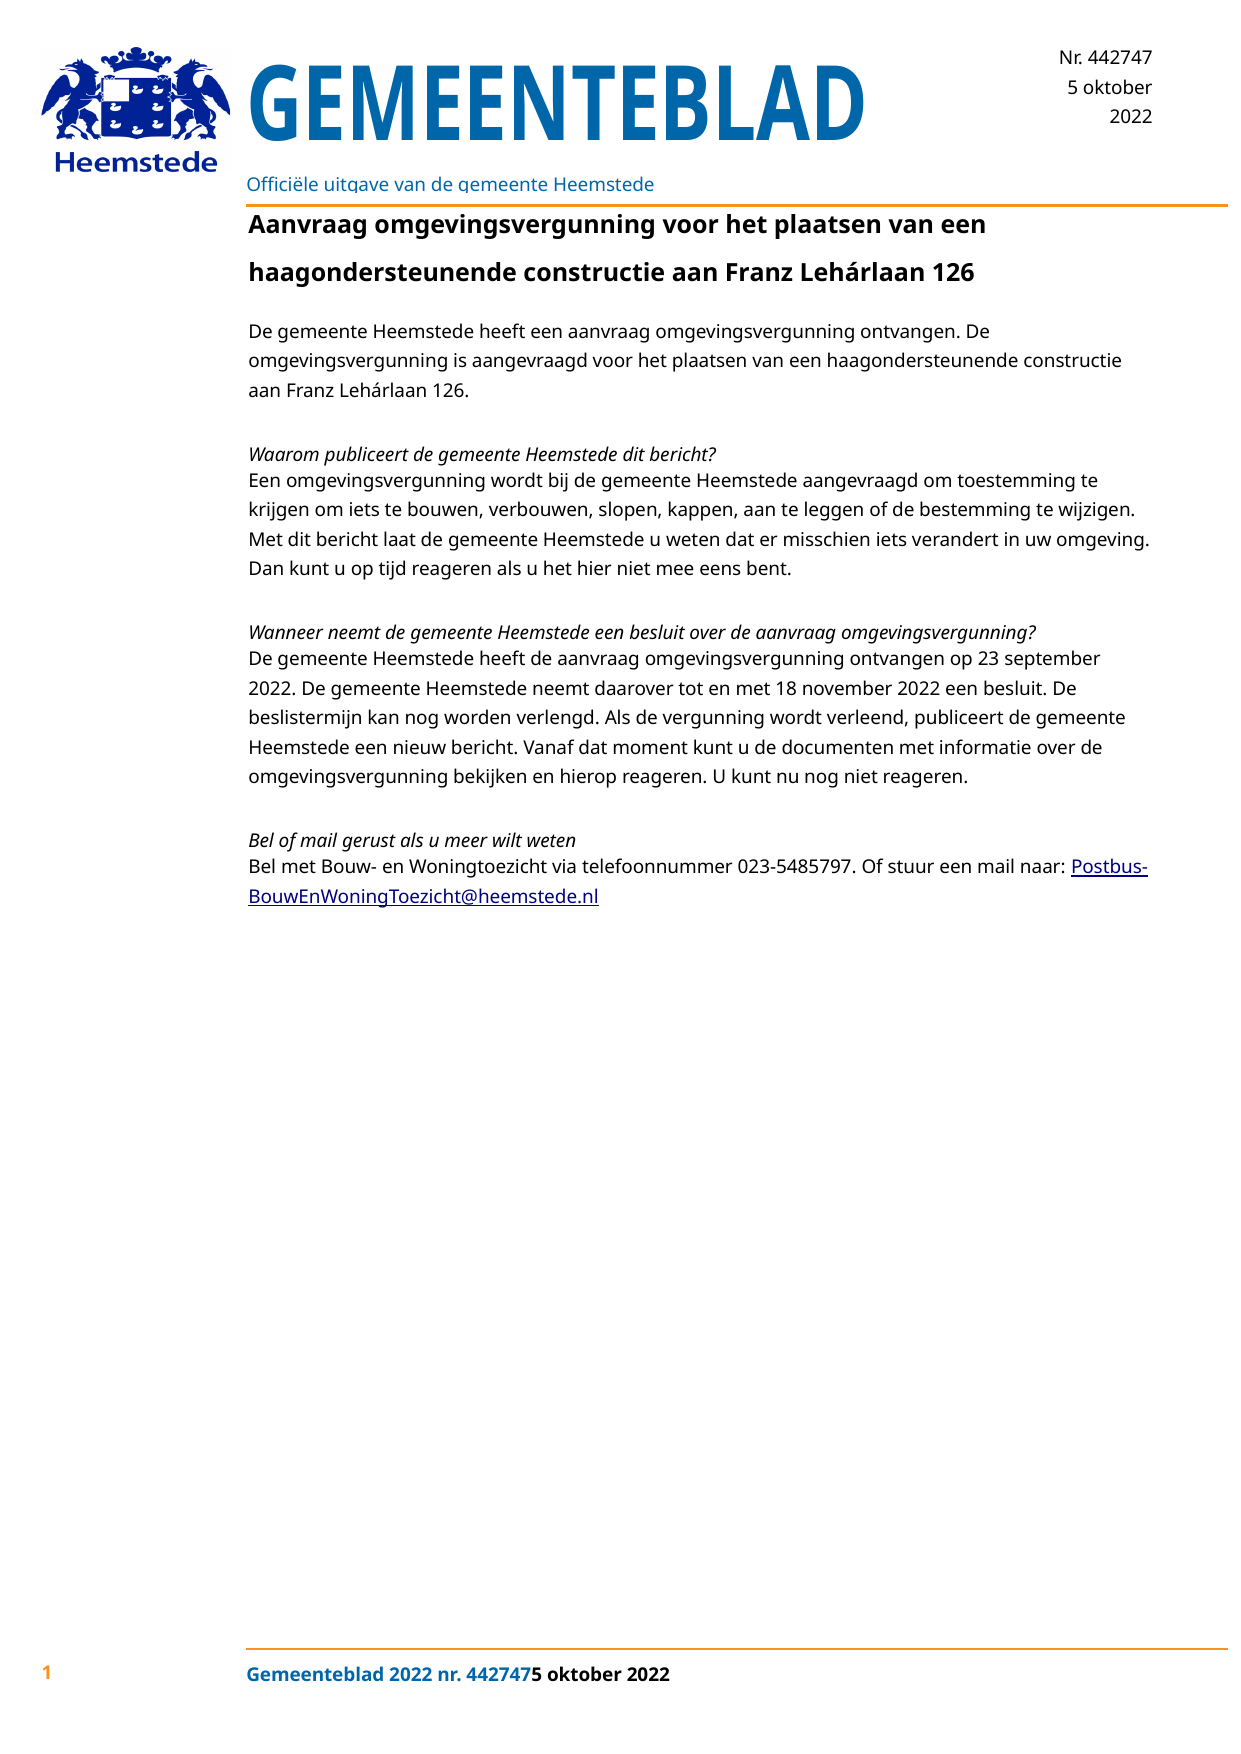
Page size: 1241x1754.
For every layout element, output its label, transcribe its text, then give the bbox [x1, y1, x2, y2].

text De gemeente Heemstede heeft een aanvraag omgevingsvergunning ontvangen. De omgevingsvergunning is aangevraagd voor het plaatsen van een haagondersteunende constructie aan Franz Lehárlaan 126. [248, 318, 1152, 403]
text Bel met Bouw- en Woningtoezicht via telefoonnummer 023-5485797. Of stuur een mail naar: Postbus-BouwEnWoningToezicht@heemstede.nl [248, 853, 1152, 908]
text Een omgevingsvergunning wordt bij de gemeente Heemstede aangevraagd om toestemming te krijgen om iets te bouwen, verbouwen, slopen, kappen, aan te leggen of de bestemming te wijzigen. Met dit bericht laat de gemeente Heemstede u weten dat er misschien iets verandert in uw omgeving. Dan kunt u op tijd reageren als u het hier niet mee eens bent. [248, 467, 1152, 581]
picture [41, 47, 231, 172]
text Aanvraag omgevingsvergunning voor het plaatsen van een haagondersteunende constructie aan Franz Lehárlaan 126 [248, 207, 1152, 288]
text De gemeente Heemstede heeft de aanvraag omgevingsvergunning ontvangen op 23 september 2022. De gemeente Heemstede neemt daarover tot en met 18 november 2022 een besluit. De beslistermijn kan nog worden verlengd. Als de vergunning wordt verleend, publiceert de gemeente Heemstede een nieuw bericht. Vanaf dat moment kunt u de documenten met informatie over de omgevingsvergunning bekijken en hierop reageren. U kunt nu nog niet reageren. [248, 645, 1152, 789]
text Bel of mail gerust als u meer wilt weten [248, 827, 1152, 853]
text Wanneer neemt de gemeente Heemstede een besluit over de aanvraag omgevingsvergunning? [248, 619, 1152, 645]
text Waarom publiceert de gemeente Heemstede dit bericht? [248, 441, 1152, 467]
